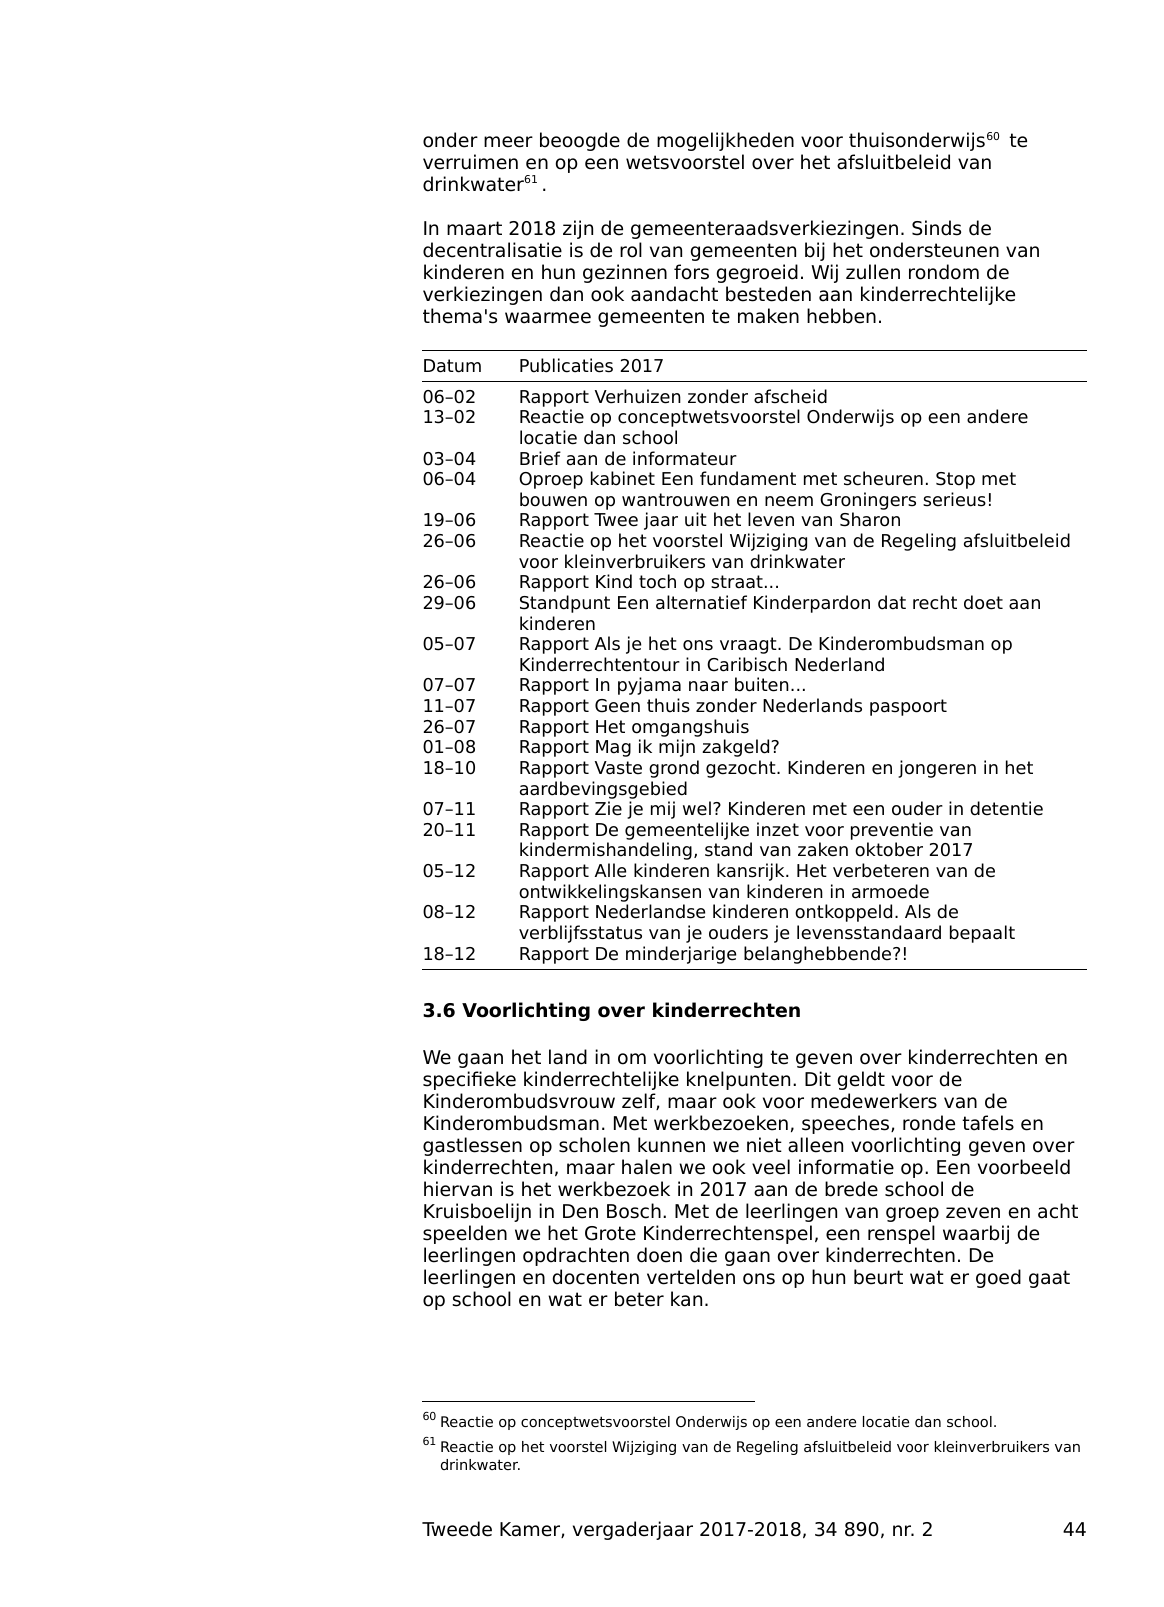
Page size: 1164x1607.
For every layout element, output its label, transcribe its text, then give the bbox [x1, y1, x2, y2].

table_cell Oproep kabinet Een fundament met scheuren. Stop met bouwen op wantrouwen en neem Groningers serieus! [513, 469, 1087, 510]
table_cell 06–02 [422, 382, 512, 407]
table_header Datum [422, 351, 512, 381]
table_cell Rapport Het omgangshuis [513, 717, 1087, 737]
text Reactie op conceptwetsvoorstel Onderwijs op een andere locatie dan school. [422, 1410, 1087, 1432]
table_cell 26–07 [422, 717, 512, 737]
table_cell Rapport De minderjarige belanghebbende?! [513, 944, 1087, 969]
table_cell 01–08 [422, 737, 512, 758]
table_cell 26–06 [422, 572, 512, 593]
table_cell Rapport Als je het ons vraagt. De Kinderombudsman op Kinderrechtentour in Caribisch Nederland [513, 634, 1087, 675]
table_cell Rapport Alle kinderen kansrijk. Het verbeteren van de ontwikkelingskansen van kinderen in armoede [513, 861, 1087, 902]
table_header Publicaties 2017 [513, 351, 1087, 381]
table_cell 05–07 [422, 634, 512, 675]
table_cell Rapport In pyjama naar buiten... [513, 675, 1087, 696]
table_cell 29–06 [422, 593, 512, 634]
table_cell 06–04 [422, 469, 512, 510]
table_cell Standpunt Een alternatief Kinderpardon dat recht doet aan kinderen [513, 593, 1087, 634]
table_cell 13–02 [422, 407, 512, 448]
table_cell Rapport De gemeentelijke inzet voor preventie van kindermishandeling, stand van zaken oktober 2017 [513, 820, 1087, 861]
table_cell Reactie op conceptwetsvoorstel Onderwijs op een andere locatie dan school [513, 407, 1087, 448]
table_cell Rapport Vaste grond gezocht. Kinderen en jongeren in het aardbevingsgebied [513, 758, 1087, 799]
table_cell 08–12 [422, 902, 512, 943]
table_cell Brief aan de informateur [513, 449, 1087, 469]
table_cell Rapport Verhuizen zonder afscheid [513, 382, 1087, 407]
table_cell 18–12 [422, 944, 512, 969]
table_cell Rapport Nederlandse kinderen ontkoppeld. Als de verblijfsstatus van je ouders je levensstandaard bepaalt [513, 902, 1087, 943]
table_cell 18–10 [422, 758, 512, 799]
table_cell Rapport Zie je mij wel? Kinderen met een ouder in detentie [513, 799, 1087, 820]
table_cell 20–11 [422, 820, 512, 861]
table_cell 07–07 [422, 675, 512, 696]
text In maart 2018 zijn de gemeenteraadsverkiezingen. Sinds de decentralisatie is de rol van gemeenten bij het ondersteunen van kinderen en hun gezinnen fors gegroeid. Wij zullen rondom de verkiezingen dan ook aandacht besteden aan kinderrechtelijke thema's waarmee gemeenten te maken hebben. [422, 218, 1087, 328]
table_cell Rapport Twee jaar uit het leven van Sharon [513, 510, 1087, 531]
text We gaan het land in om voorlichting te geven over kinderrechten en specifieke kinderrechtelijke knelpunten. Dit geldt voor de Kinderombudsvrouw zelf, maar ook voor medewerkers van de Kinderombudsman. Met werkbezoeken, speeches, ronde tafels en gastlessen op scholen kunnen we niet alleen voorlichting geven over kinderrechten, maar halen we ook veel informatie op. Een voorbeeld hiervan is het werkbezoek in 2017 aan de brede school de Kruisboelijn in Den Bosch. Met de leerlingen van groep zeven en acht speelden we het Grote Kinderrechtenspel, een renspel waarbij de leerlingen opdrachten doen die gaan over kinderrechten. De leerlingen en docenten vertelden ons op hun beurt wat er goed gaat op school en wat er beter kan. [422, 1047, 1087, 1311]
table_cell 03–04 [422, 449, 512, 469]
table_cell 11–07 [422, 696, 512, 717]
table_cell 07–11 [422, 799, 512, 820]
table_cell Rapport Kind toch op straat... [513, 572, 1087, 593]
table_cell Rapport Geen thuis zonder Nederlands paspoort [513, 696, 1087, 717]
text Reactie op het voorstel Wijziging van de Regeling afsluitbeleid voor kleinverbruikers van drinkwater. [422, 1435, 1087, 1474]
table_cell Reactie op het voorstel Wijziging van de Regeling afsluitbeleid voor kleinverbruikers van drinkwater [513, 531, 1087, 572]
table_cell 05–12 [422, 861, 512, 902]
table_cell 19–06 [422, 510, 512, 531]
subtitle 3.6 Voorlichting over kinderrechten [422, 1000, 1087, 1022]
table_cell 26–06 [422, 531, 512, 572]
text onder meer beoogde de mogelijkheden voor thuisonderwijs te verruimen en op een wetsvoorstel over het afsluitbeleid van drinkwater. [422, 130, 1087, 196]
table_cell Rapport Mag ik mijn zakgeld? [513, 737, 1087, 758]
